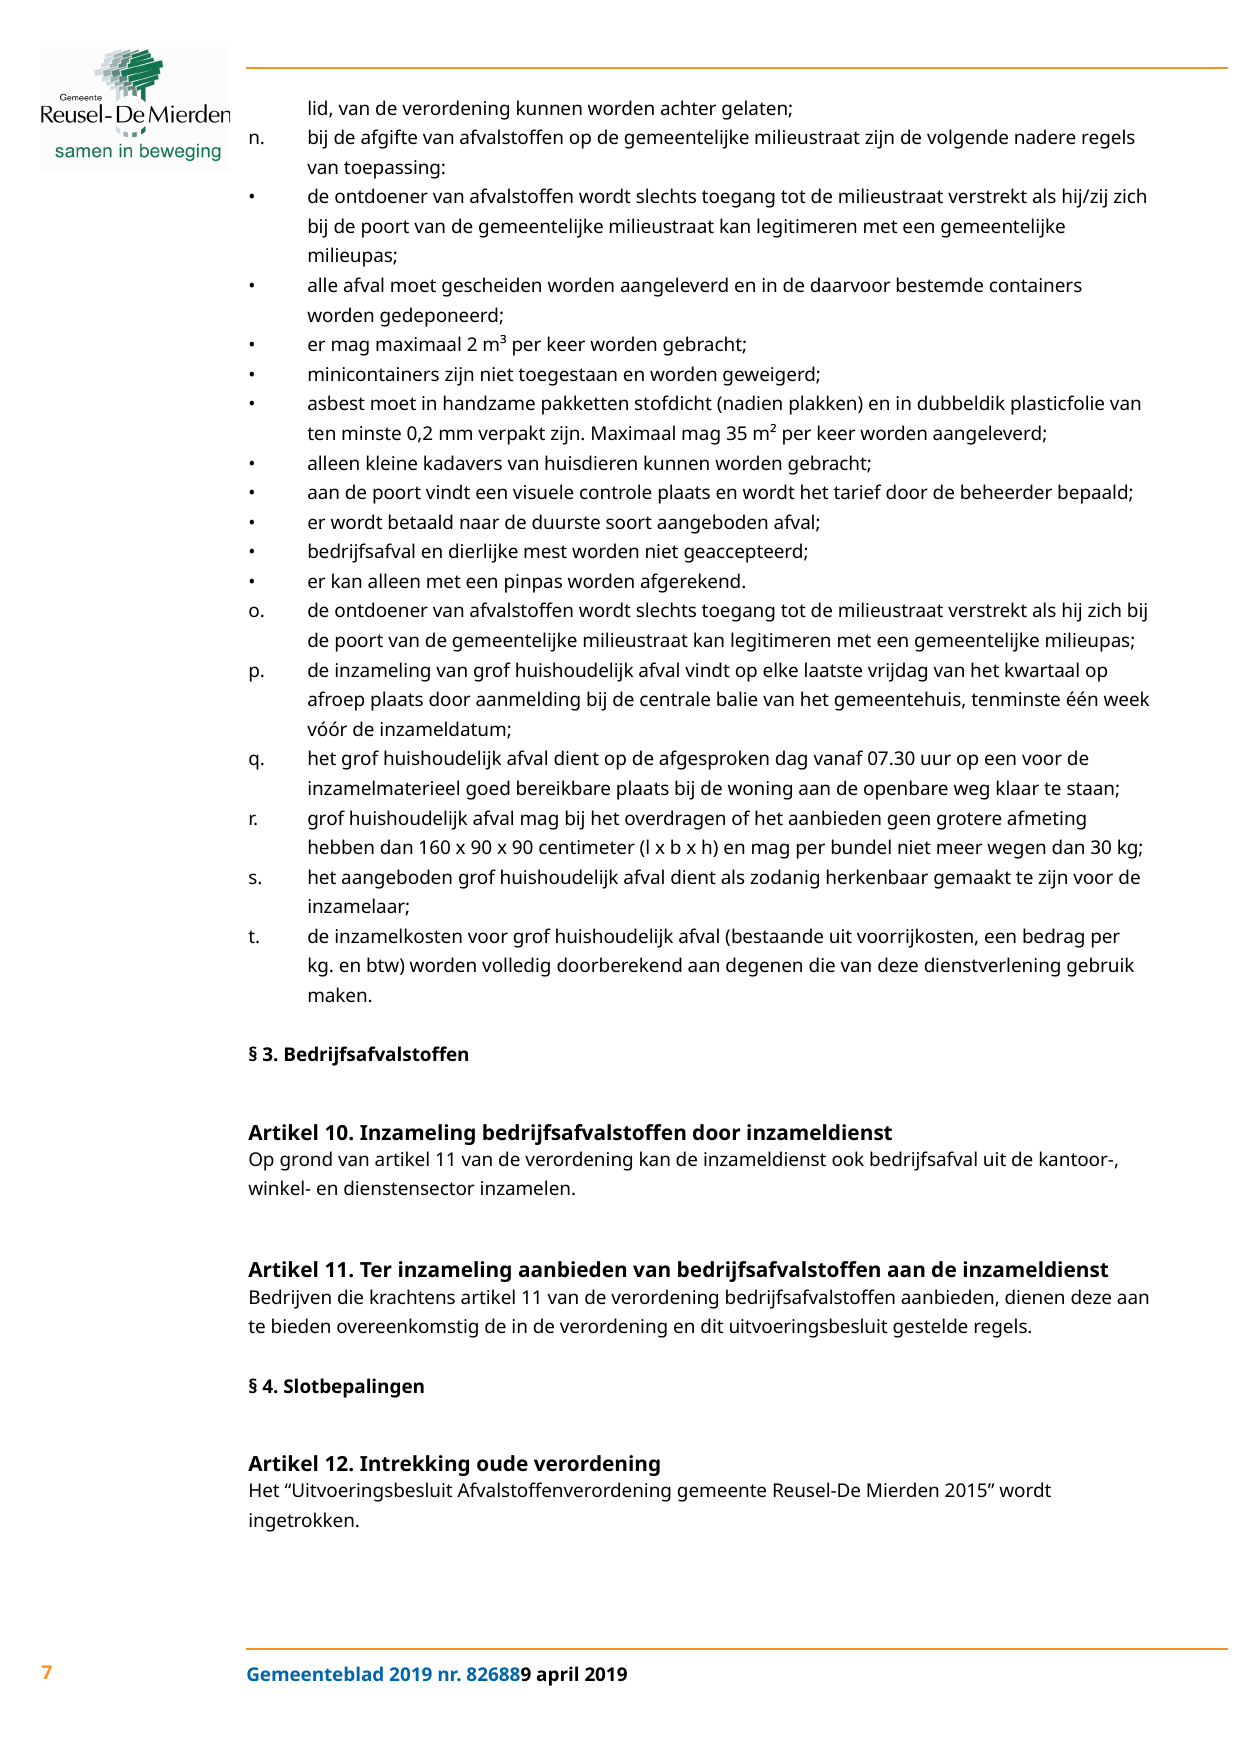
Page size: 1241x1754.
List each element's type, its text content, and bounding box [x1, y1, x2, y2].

text Artikel 10. Inzameling bedrijfsafvalstoffen door inzameldienst [248, 1118, 1152, 1146]
text Op grond van artikel 11 van de verordening kan de inzameldienst ook bedrijfsafval uit de kantoor-, winkel- en dienstensector inzamelen. [248, 1146, 1152, 1201]
list de ontdoener van afvalstoffen wordt slechts toegang tot de milieustraat verstrekt als hij/zij zich bij de poort van de gemeentelijke milieustraat kan legitimeren met een gemeentelijke milieupas; [248, 183, 1152, 268]
list aan de poort vindt een visuele controle plaats en wordt het tarief door de beheerder bepaald; [248, 479, 1152, 505]
list grof huishoudelijk afval mag bij het overdragen of het aanbieden geen grotere afmeting hebben dan 160 x 90 x 90 centimeter (l x b x h) en mag per bundel niet meer wegen dan 30 kg; [248, 805, 1152, 860]
list lid, van de verordening kunnen worden achter gelaten; [248, 95, 1152, 121]
list het grof huishoudelijk afval dient op de afgesproken dag vanaf 07.30 uur op een voor de inzamelmaterieel goed bereikbare plaats bij de woning aan de openbare weg klaar te staan; [248, 746, 1152, 801]
text § 4. Slotbepalingen [248, 1373, 1152, 1398]
text Artikel 12. Intrekking oude verordening [248, 1449, 1152, 1477]
text Artikel 11. Ter inzameling aanbieden van bedrijfsafvalstoffen aan de inzameldienst [248, 1256, 1152, 1284]
list bij de afgifte van afvalstoffen op de gemeentelijke milieustraat zijn de volgende nadere regels van toepassing: [248, 124, 1152, 180]
text § 3. Bedrijfsafvalstoffen [248, 1041, 1152, 1067]
list er wordt betaald naar de duurste soort aangeboden afval; [248, 509, 1152, 535]
text Het “Uitvoeringsbesluit Afvalstoffenverordening gemeente Reusel-De Mierden 2015” wordt ingetrokken. [248, 1477, 1152, 1533]
list het aangeboden grof huishoudelijk afval dient als zodanig herkenbaar gemaakt te zijn voor de inzamelaar; [248, 864, 1152, 919]
list bedrijfsafval en dierlijke mest worden niet geaccepteerd; [248, 538, 1152, 564]
list de ontdoener van afvalstoffen wordt slechts toegang tot de milieustraat verstrekt als hij zich bij de poort van de gemeentelijke milieustraat kan legitimeren met een gemeentelijke milieupas; [248, 598, 1152, 653]
list de inzamelkosten voor grof huishoudelijk afval (bestaande uit voorrijkosten, een bedrag per kg. en btw) worden volledig doorberekend aan degenen die van deze dienstverlening gebruik maken. [248, 923, 1152, 1008]
list asbest moet in handzame pakketten stofdicht (nadien plakken) en in dubbeldik plasticfolie van ten minste 0,2 mm verpakt zijn. Maximaal mag 35 m² per keer worden aangeleverd; [248, 391, 1152, 446]
list minicontainers zijn niet toegestaan en worden geweigerd; [248, 361, 1152, 387]
list alleen kleine kadavers van huisdieren kunnen worden gebracht; [248, 450, 1152, 476]
list er kan alleen met een pinpas worden afgerekend. [248, 568, 1152, 594]
picture [41, 47, 231, 172]
text Bedrijven die krachtens artikel 11 van de verordening bedrijfsafvalstoffen aanbieden, dienen deze aan te bieden overeenkomstig de in de verordening en dit uitvoeringsbesluit gestelde regels. [248, 1284, 1152, 1339]
list alle afval moet gescheiden worden aangeleverd en in de daarvoor bestemde containers worden gedeponeerd; [248, 272, 1152, 328]
list de inzameling van grof huishoudelijk afval vindt op elke laatste vrijdag van het kwartaal op afroep plaats door aanmelding bij de centrale balie van het gemeentehuis, tenminste één week vóór de inzameldatum; [248, 657, 1152, 742]
list er mag maximaal 2 m³ per keer worden gebracht; [248, 331, 1152, 357]
